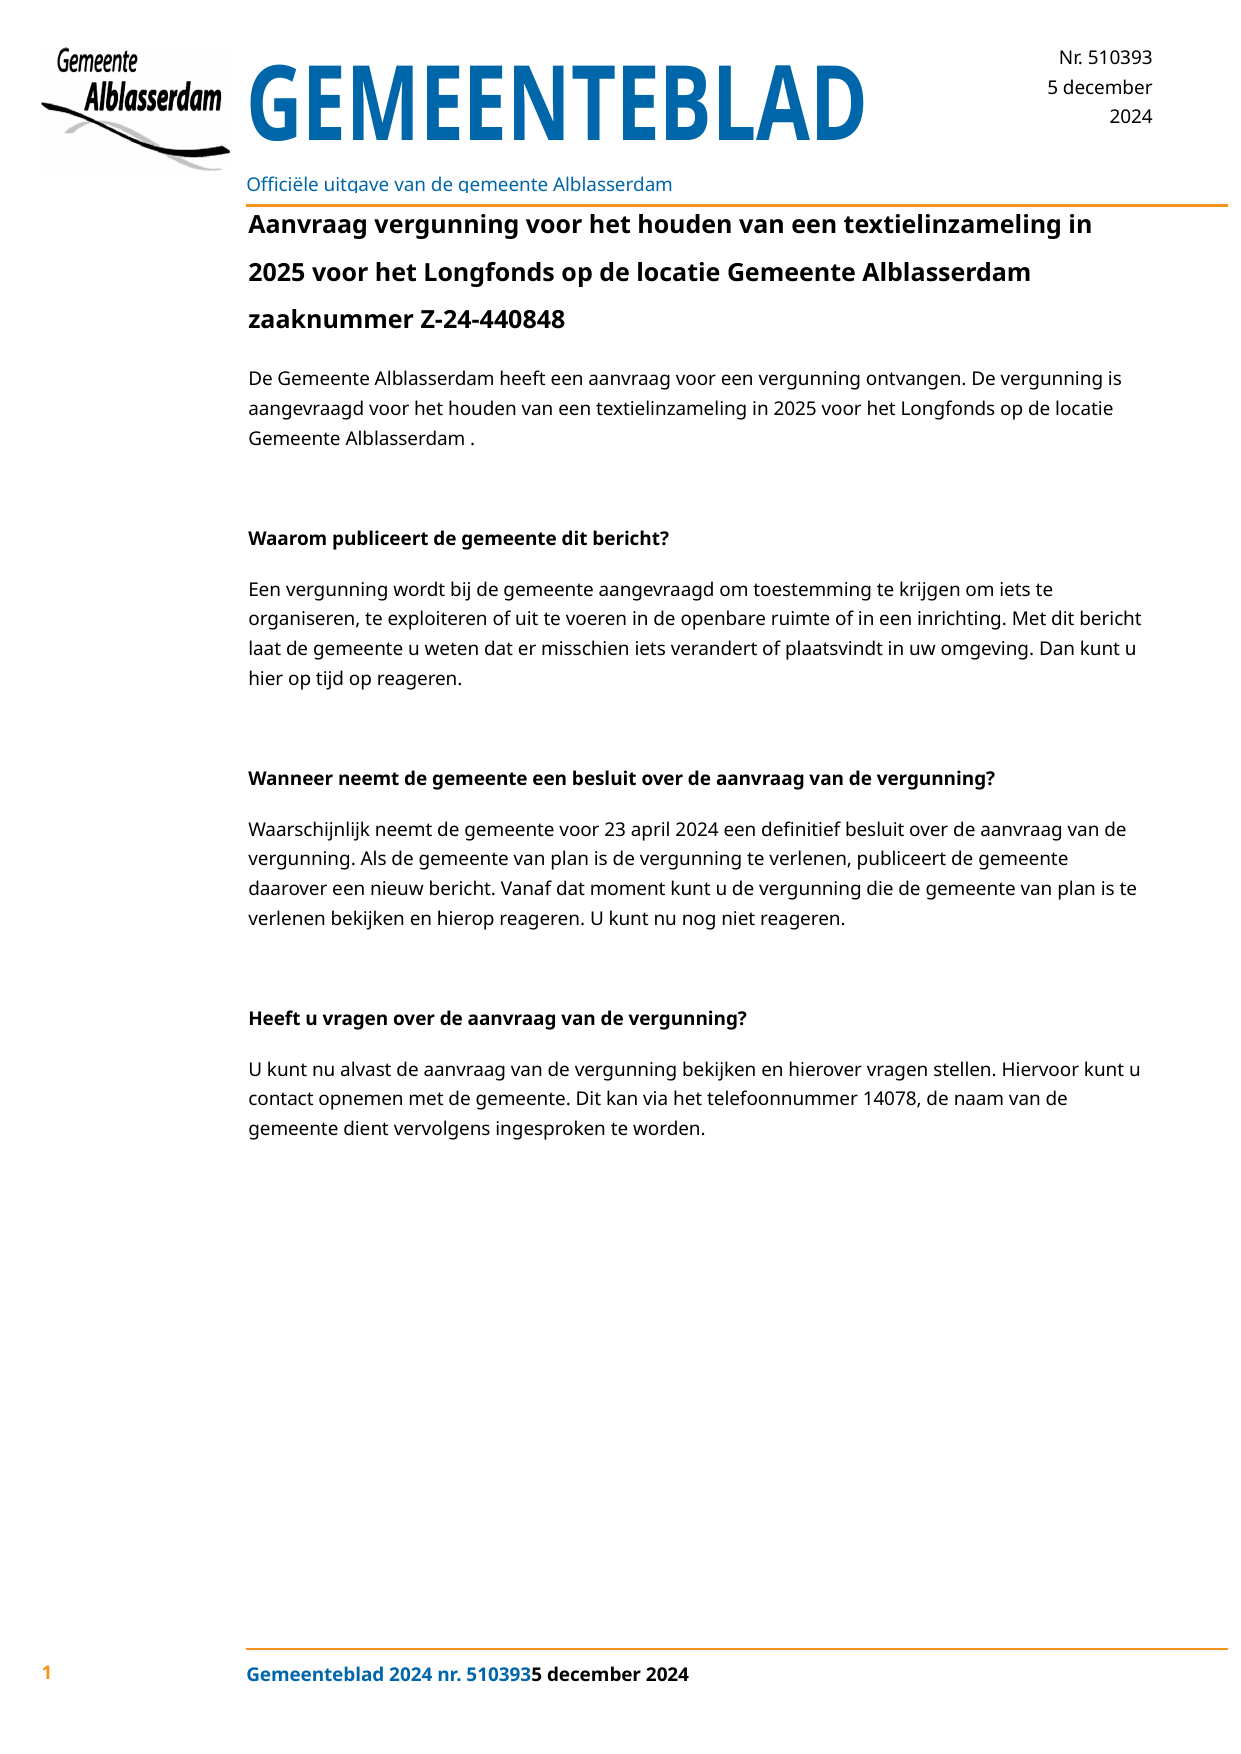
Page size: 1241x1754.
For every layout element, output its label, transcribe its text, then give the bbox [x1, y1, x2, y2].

text Een vergunning wordt bij de gemeente aangevraagd om toestemming te krijgen om iets te organiseren, te exploiteren of uit te voeren in de openbare ruimte of in een inrichting. Met dit bericht laat de gemeente u weten dat er misschien iets verandert of plaatsvindt in uw omgeving. Dan kunt u hier op tijd op reageren. [248, 576, 1152, 690]
text De Gemeente Alblasserdam heeft een aanvraag voor een vergunning ontvangen. De vergunning is aangevraagd voor het houden van een textielinzameling in 2025 voor het Longfonds op de locatie Gemeente Alblasserdam . [248, 366, 1152, 450]
text Heeft u vragen over de aanvraag van de vergunning? [248, 1006, 1152, 1031]
text Waarschijnlijk neemt de gemeente voor 23 april 2024 een definitief besluit over de aanvraag van de vergunning. Als de gemeente van plan is de vergunning te verlenen, publiceert de gemeente daarover een nieuw bericht. Vanaf dat moment kunt u de vergunning die de gemeente van plan is te verlenen bekijken en hierop reageren. U kunt nu nog niet reageren. [248, 816, 1152, 930]
text Wanneer neemt de gemeente een besluit over de aanvraag van de vergunning? [248, 766, 1152, 791]
text U kunt nu alvast de aanvraag van de vergunning bekijken en hierover vragen stellen. Hiervoor kunt u contact opnemen met de gemeente. Dit kan via het telefoonnummer 14078, de naam van de gemeente dient vervolgens ingesproken te worden. [248, 1056, 1152, 1141]
text Waarom publiceert de gemeente dit bericht? [248, 526, 1152, 551]
text Aanvraag vergunning voor het houden van een textielinzameling in 2025 voor het Longfonds op de locatie Gemeente Alblasserdam zaaknummer Z-24-440848 [248, 207, 1152, 336]
picture [41, 47, 231, 172]
